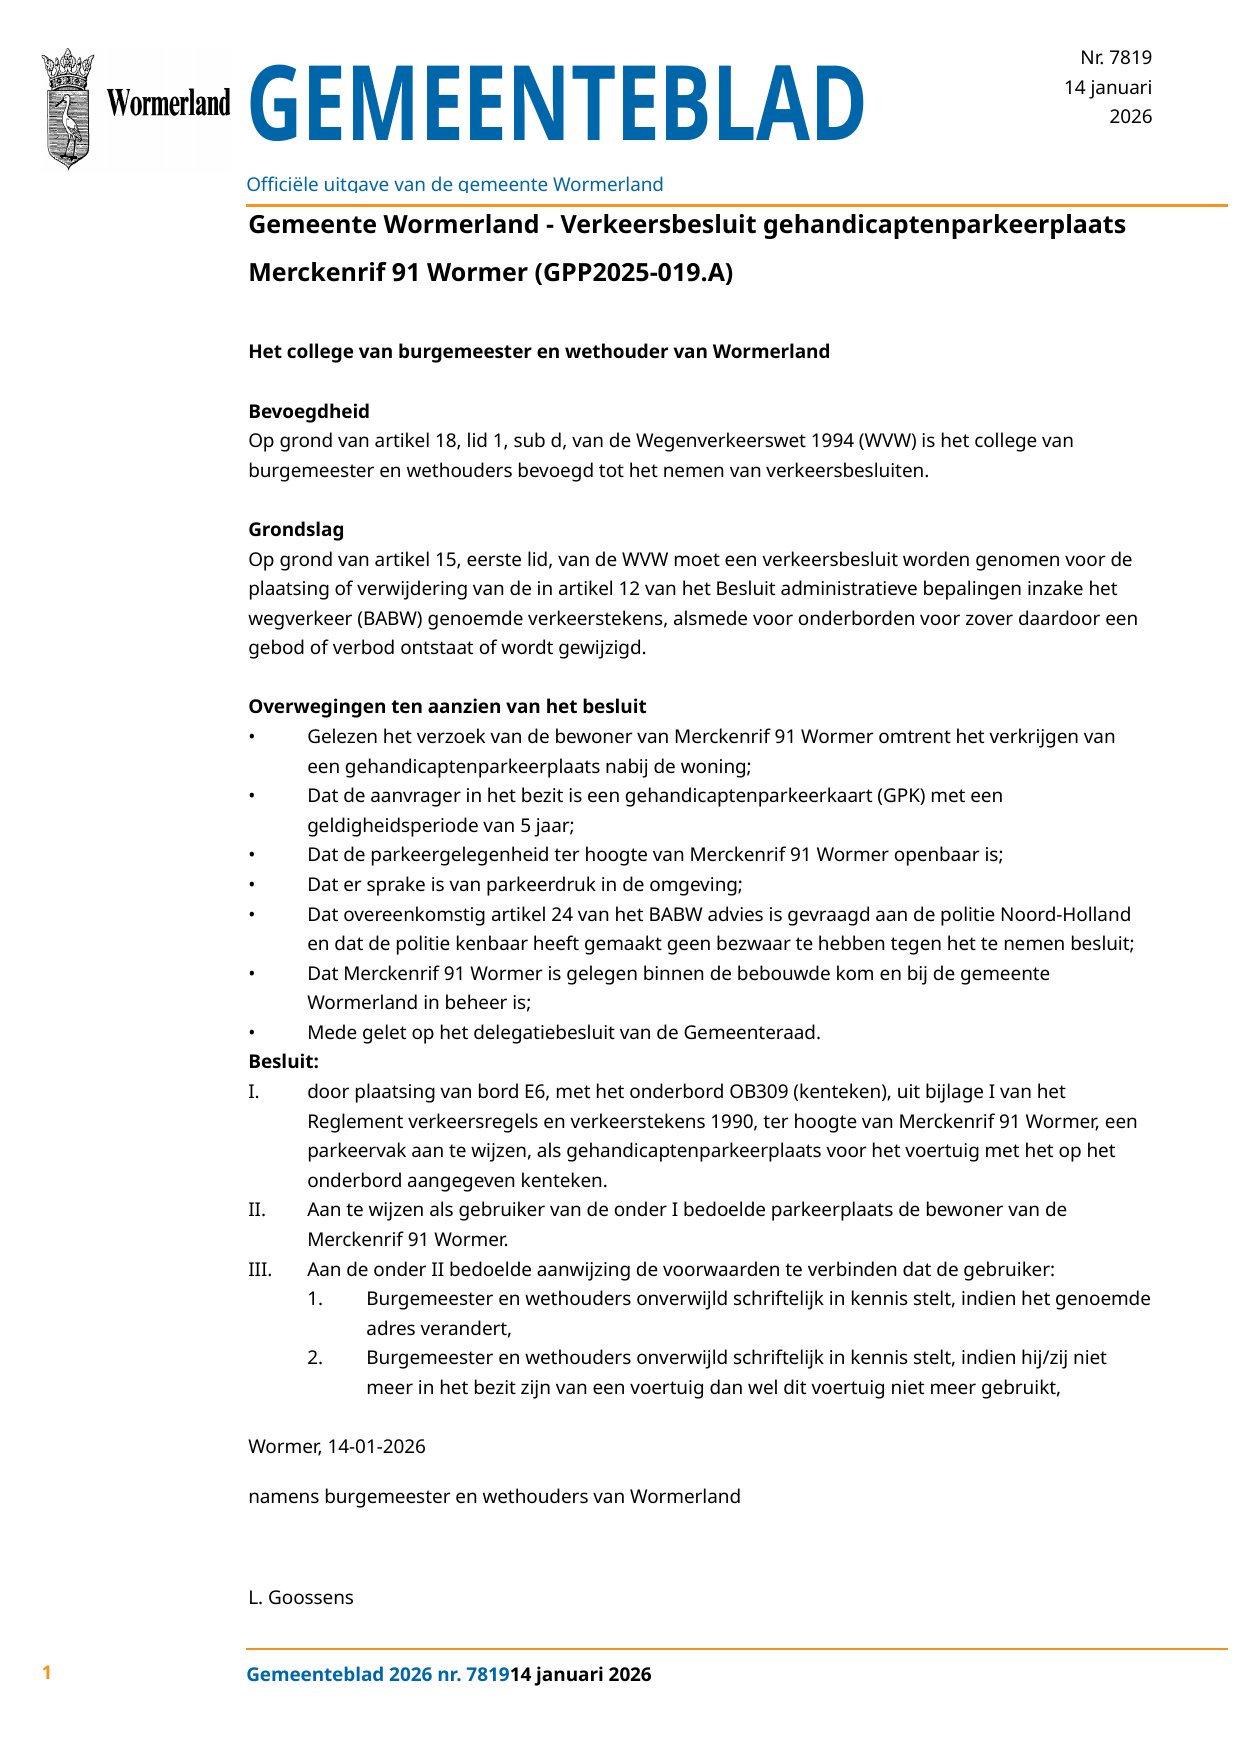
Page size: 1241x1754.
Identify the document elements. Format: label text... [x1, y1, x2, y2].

list Mede gelet op het delegatiebesluit van de Gemeenteraad. [248, 1019, 1152, 1045]
text Besluit: [248, 1049, 1152, 1074]
text Gemeente Wormerland - Verkeersbesluit gehandicaptenparkeerplaats Merckenrif 91 Wormer (GPP2025-019.A) [248, 207, 1152, 288]
list Dat de parkeergelegenheid ter hoogte van Merckenrif 91 Wormer openbaar is; [248, 842, 1152, 867]
list Dat er sprake is van parkeerdruk in de omgeving; [248, 871, 1152, 897]
text Het college van burgemeester en wethouder van Wormerland [248, 339, 1152, 364]
list door plaatsing van bord E6, met het onderbord OB309 (kenteken), uit bijlage I van het Reglement verkeersregels en verkeerstekens 1990, ter hoogte van Merckenrif 91 Wormer, een parkeervak aan te wijzen, als gehandicaptenparkeerplaats voor het voertuig met het op het onderbord aangegeven kenteken. [248, 1078, 1152, 1193]
text Op grond van artikel 15, eerste lid, van de WVW moet een verkeersbesluit worden genomen voor de plaatsing of verwijdering van de in artikel 12 van het Besluit administratieve bepalingen inzake het wegverkeer (BABW) genoemde verkeerstekens, alsmede voor onderborden voor zover daardoor een gebod of verbod ontstaat of wordt gewijzigd. [248, 546, 1152, 660]
text Wormer, 14-01-2026 [248, 1433, 1152, 1459]
text Grondslag [248, 516, 1152, 542]
text namens burgemeester en wethouders van Wormerland [248, 1484, 1152, 1509]
list Dat Merckenrif 91 Wormer is gelegen binnen de bebouwde kom en bij de gemeente Wormerland in beheer is; [248, 960, 1152, 1015]
list Gelezen het verzoek van de bewoner van Merckenrif 91 Wormer omtrent het verkrijgen van een gehandicaptenparkeerplaats nabij de woning; [248, 723, 1152, 778]
text Overwegingen ten aanzien van het besluit [248, 694, 1152, 719]
list Aan te wijzen als gebruiker van de onder I bedoelde parkeerplaats de bewoner van de Merckenrif 91 Wormer. [248, 1197, 1152, 1252]
text Op grond van artikel 18, lid 1, sub d, van de Wegenverkeerswet 1994 (WVW) is het college van burgemeester en wethouders bevoegd tot het nemen van verkeersbesluiten. [248, 427, 1152, 483]
list Dat overeenkomstig artikel 24 van het BABW advies is gevraagd aan de politie Noord-Holland en dat de politie kenbaar heeft gemaakt geen bezwaar te hebben tegen het te nemen besluit; [248, 901, 1152, 956]
list Aan de onder II bedoelde aanwijzing de voorwaarden te verbinden dat de gebruiker: [248, 1256, 1152, 1281]
text Bevoegdheid [248, 398, 1152, 423]
list Dat de aanvrager in het bezit is een gehandicaptenparkeerkaart (GPK) met een geldigheidsperiode van 5 jaar; [248, 782, 1152, 838]
list Burgemeester en wethouders onverwijld schriftelijk in kennis stelt, indien hij/zij niet meer in het bezit zijn van een voertuig dan wel dit voertuig niet meer gebruikt, [307, 1344, 1152, 1400]
list Burgemeester en wethouders onverwijld schriftelijk in kennis stelt, indien het genoemde adres verandert, [307, 1285, 1152, 1341]
text L. Goossens [248, 1584, 1152, 1610]
picture [41, 47, 231, 172]
